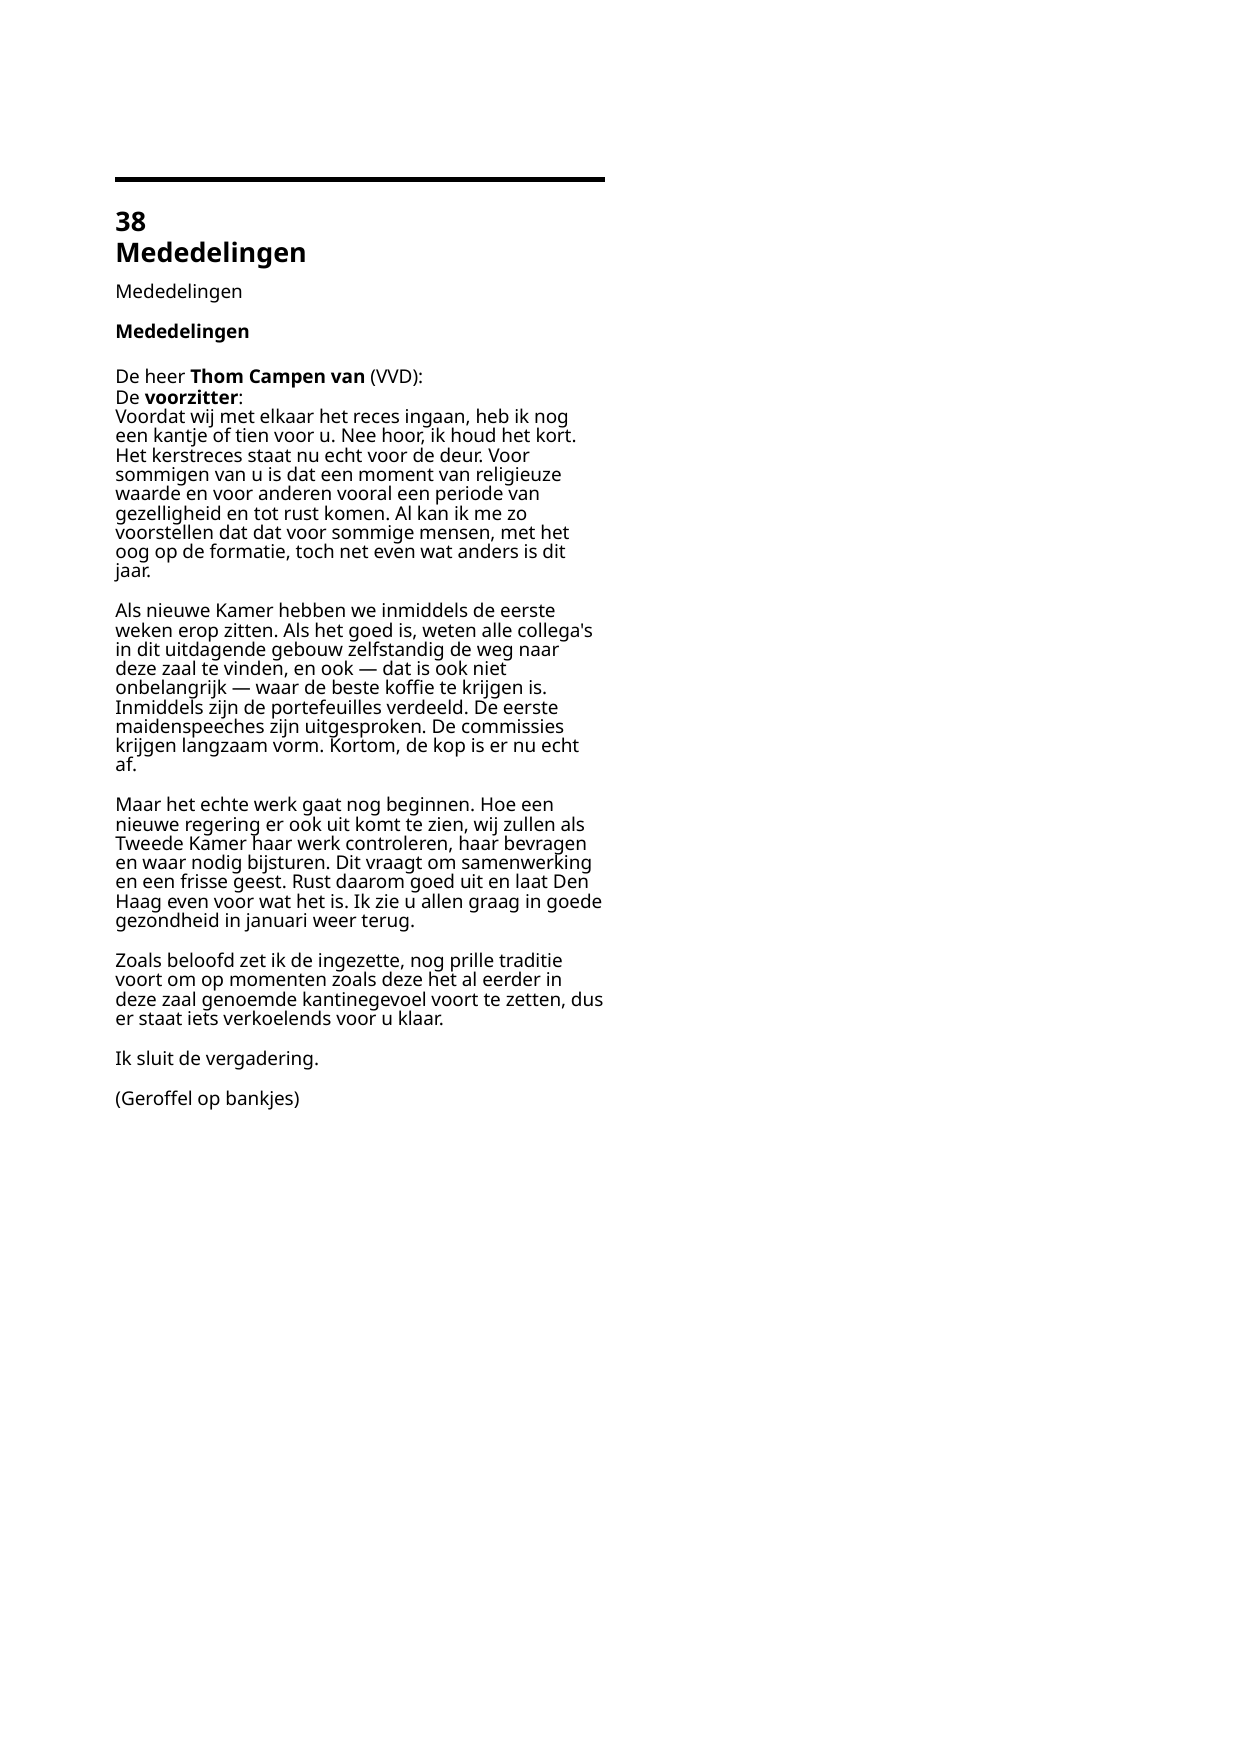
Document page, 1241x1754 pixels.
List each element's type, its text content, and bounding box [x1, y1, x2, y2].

text Zoals beloofd zet ik de ingezette, nog prille traditie voort om op momenten zoals deze het al eerder in deze zaal genoemde kantinegevoel voort te zetten, dus er staat iets verkoelends voor u klaar. [115, 952, 605, 1029]
text 38 [115, 203, 605, 239]
text Maar het echte werk gaat nog beginnen. Hoe een nieuwe regering er ook uit komt te zien, wij zullen als Tweede Kamer haar werk controleren, haar bevragen en waar nodig bijsturen. Dit vraagt om samenwerking en een frisse geest. Rust daarom goed uit en laat Den Haag even voor wat het is. Ik zie u allen graag in goede gezondheid in januari weer terug. [115, 796, 605, 931]
text (Geroffel op bankjes) [115, 1090, 605, 1109]
text Mededelingen [115, 323, 605, 342]
text De voorzitter: [115, 389, 605, 408]
text De heer Thom Campen van (VVD): [115, 363, 605, 389]
text Voordat wij met elkaar het reces ingaan, heb ik nog een kantje of tien voor u. Nee hoor, ik houd het kort. Het kerstreces staat nu echt voor de deur. Voor sommigen van u is dat een moment van religieuze waarde en voor anderen vooral een periode van gezelligheid en tot rust komen. Al kan ik me zo voorstellen dat dat voor sommige mensen, met het oog op de formatie, toch net even wat anders is dit jaar. [115, 408, 605, 582]
text Mededelingen [115, 283, 605, 302]
text Als nieuwe Kamer hebben we inmiddels de eerste weken erop zitten. Als het goed is, weten alle collega's in dit uitdagende gebouw zelfstandig de weg naar deze zaal te vinden, en ook — dat is ook niet onbelangrijk — waar de beste koffie te krijgen is. Inmiddels zijn de portefeuilles verdeeld. De eerste maidenspeeches zijn uitgesproken. De commissies krijgen langzaam vorm. Kortom, de kop is er nu echt af. [115, 602, 605, 776]
text Mededelingen [115, 239, 605, 283]
text Ik sluit de vergadering. [115, 1050, 605, 1069]
